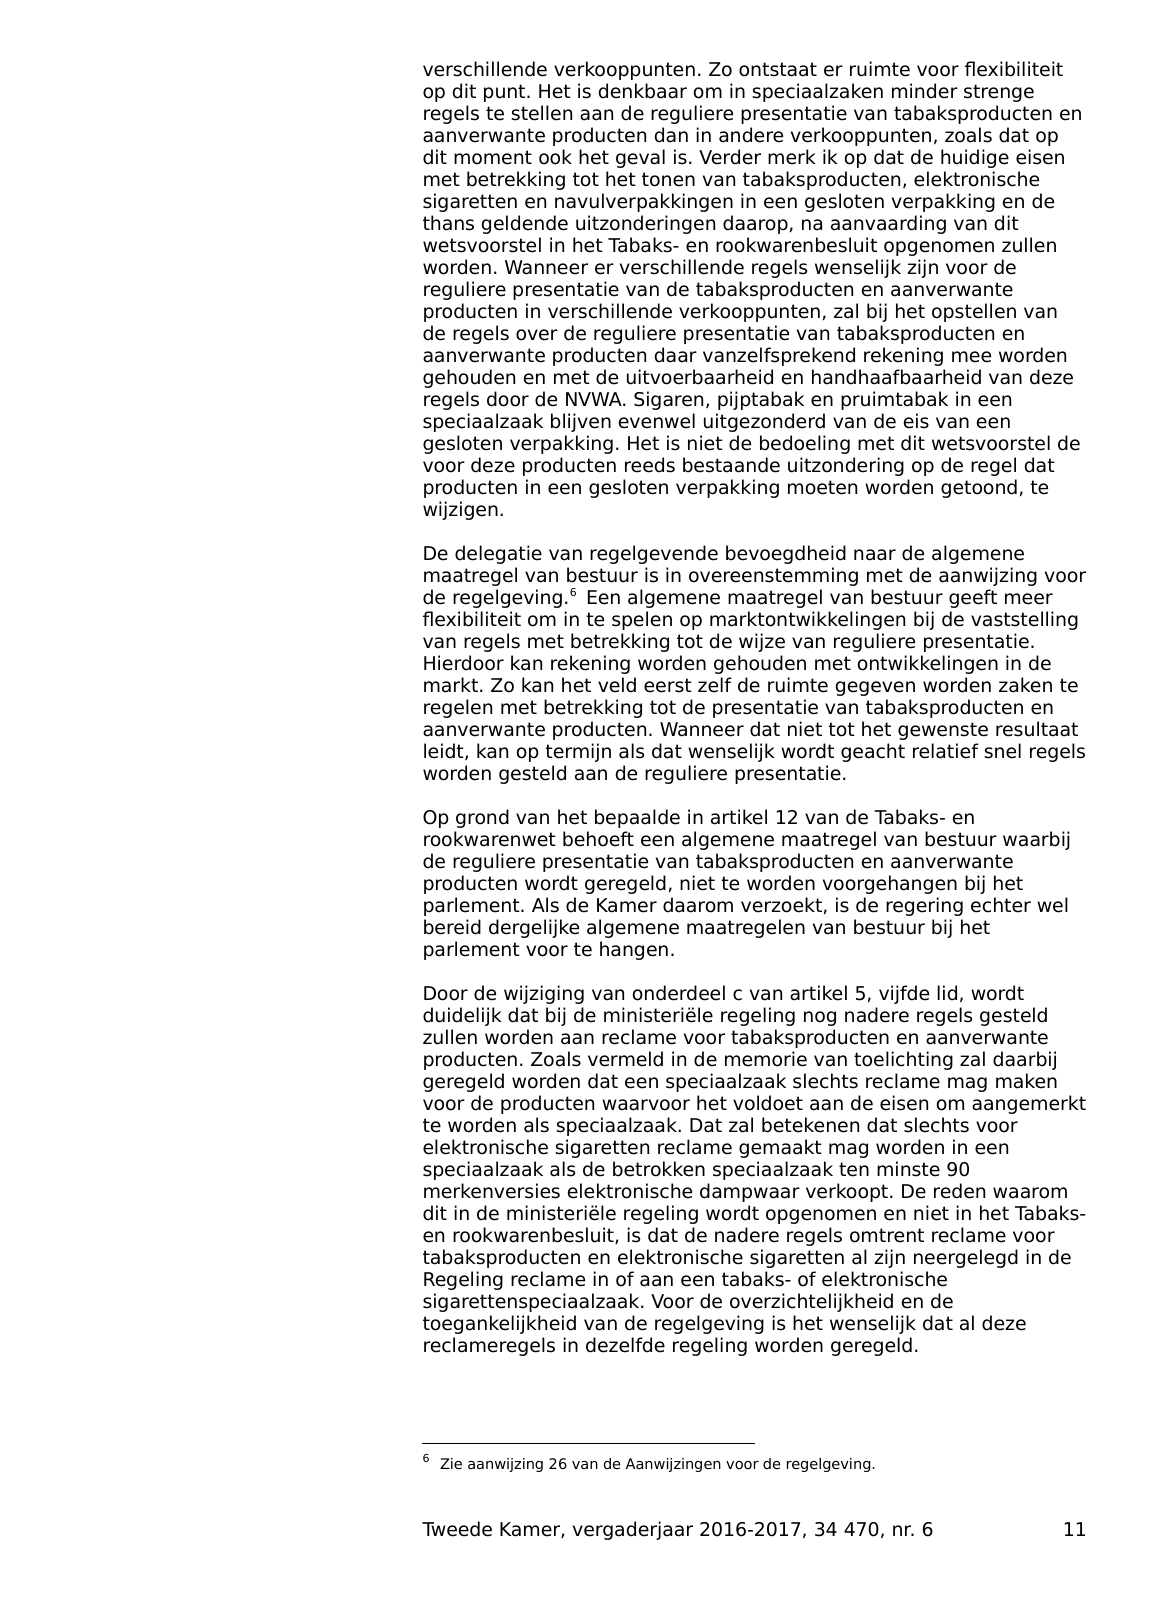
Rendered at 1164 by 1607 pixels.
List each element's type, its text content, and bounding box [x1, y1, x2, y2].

text Op grond van het bepaalde in artikel 12 van de Tabaks- en rookwarenwet behoeft een algemene maatregel van bestuur waarbij de reguliere presentatie van tabaksproducten en aanverwante producten wordt geregeld, niet te worden voorgehangen bij het parlement. Als de Kamer daarom verzoekt, is de regering echter wel bereid dergelijke algemene maatregelen van bestuur bij het parlement voor te hangen. [422, 807, 1087, 961]
text Door de wijziging van onderdeel c van artikel 5, vijfde lid, wordt duidelijk dat bij de ministeriële regeling nog nadere regels gesteld zullen worden aan reclame voor tabaksproducten en aanverwante producten. Zoals vermeld in de memorie van toelichting zal daarbij geregeld worden dat een speciaalzaak slechts reclame mag maken voor de producten waarvoor het voldoet aan de eisen om aangemerkt te worden als speciaalzaak. Dat zal betekenen dat slechts voor elektronische sigaretten reclame gemaakt mag worden in een speciaalzaak als de betrokken speciaalzaak ten minste 90 merkenversies elektronische dampwaar verkoopt. De reden waarom dit in de ministeriële regeling wordt opgenomen en niet in het Tabaks- en rookwarenbesluit, is dat de nadere regels omtrent reclame voor tabaksproducten en elektronische sigaretten al zijn neergelegd in de Regeling reclame in of aan een tabaks- of elektronische sigarettenspeciaalzaak. Voor de overzichtelijkheid en de toegankelijkheid van de regelgeving is het wenselijk dat al deze reclameregels in dezelfde regeling worden geregeld. [422, 983, 1087, 1356]
text verschillende verkooppunten. Zo ontstaat er ruimte voor flexibiliteit op dit punt. Het is denkbaar om in speciaalzaken minder strenge regels te stellen aan de reguliere presentatie van tabaksproducten en aanverwante producten dan in andere verkooppunten, zoals dat op dit moment ook het geval is. Verder merk ik op dat de huidige eisen met betrekking tot het tonen van tabaksproducten, elektronische sigaretten en navulverpakkingen in een gesloten verpakking en de thans geldende uitzonderingen daarop, na aanvaarding van dit wetsvoorstel in het Tabaks- en rookwarenbesluit opgenomen zullen worden. Wanneer er verschillende regels wenselijk zijn voor de reguliere presentatie van de tabaksproducten en aanverwante producten in verschillende verkooppunten, zal bij het opstellen van de regels over de reguliere presentatie van tabaksproducten en aanverwante producten daar vanzelfsprekend rekening mee worden gehouden en met de uitvoerbaarheid en handhaafbaarheid van deze regels door de NVWA. Sigaren, pijptabak en pruimtabak in een speciaalzaak blijven evenwel uitgezonderd van de eis van een gesloten verpakking. Het is niet de bedoeling met dit wetsvoorstel de voor deze producten reeds bestaande uitzondering op de regel dat producten in een gesloten verpakking moeten worden getoond, te wijzigen. [422, 59, 1087, 521]
text Zie aanwijzing 26 van de Aanwijzingen voor de regelgeving. [422, 1452, 1087, 1474]
text De delegatie van regelgevende bevoegdheid naar de algemene maatregel van bestuur is in overeenstemming met de aanwijzing voor de regelgeving. Een algemene maatregel van bestuur geeft meer flexibiliteit om in te spelen op marktontwikkelingen bij de vaststelling van regels met betrekking tot de wijze van reguliere presentatie. Hierdoor kan rekening worden gehouden met ontwikkelingen in de markt. Zo kan het veld eerst zelf de ruimte gegeven worden zaken te regelen met betrekking tot de presentatie van tabaksproducten en aanverwante producten. Wanneer dat niet tot het gewenste resultaat leidt, kan op termijn als dat wenselijk wordt geacht relatief snel regels worden gesteld aan de reguliere presentatie. [422, 543, 1087, 784]
